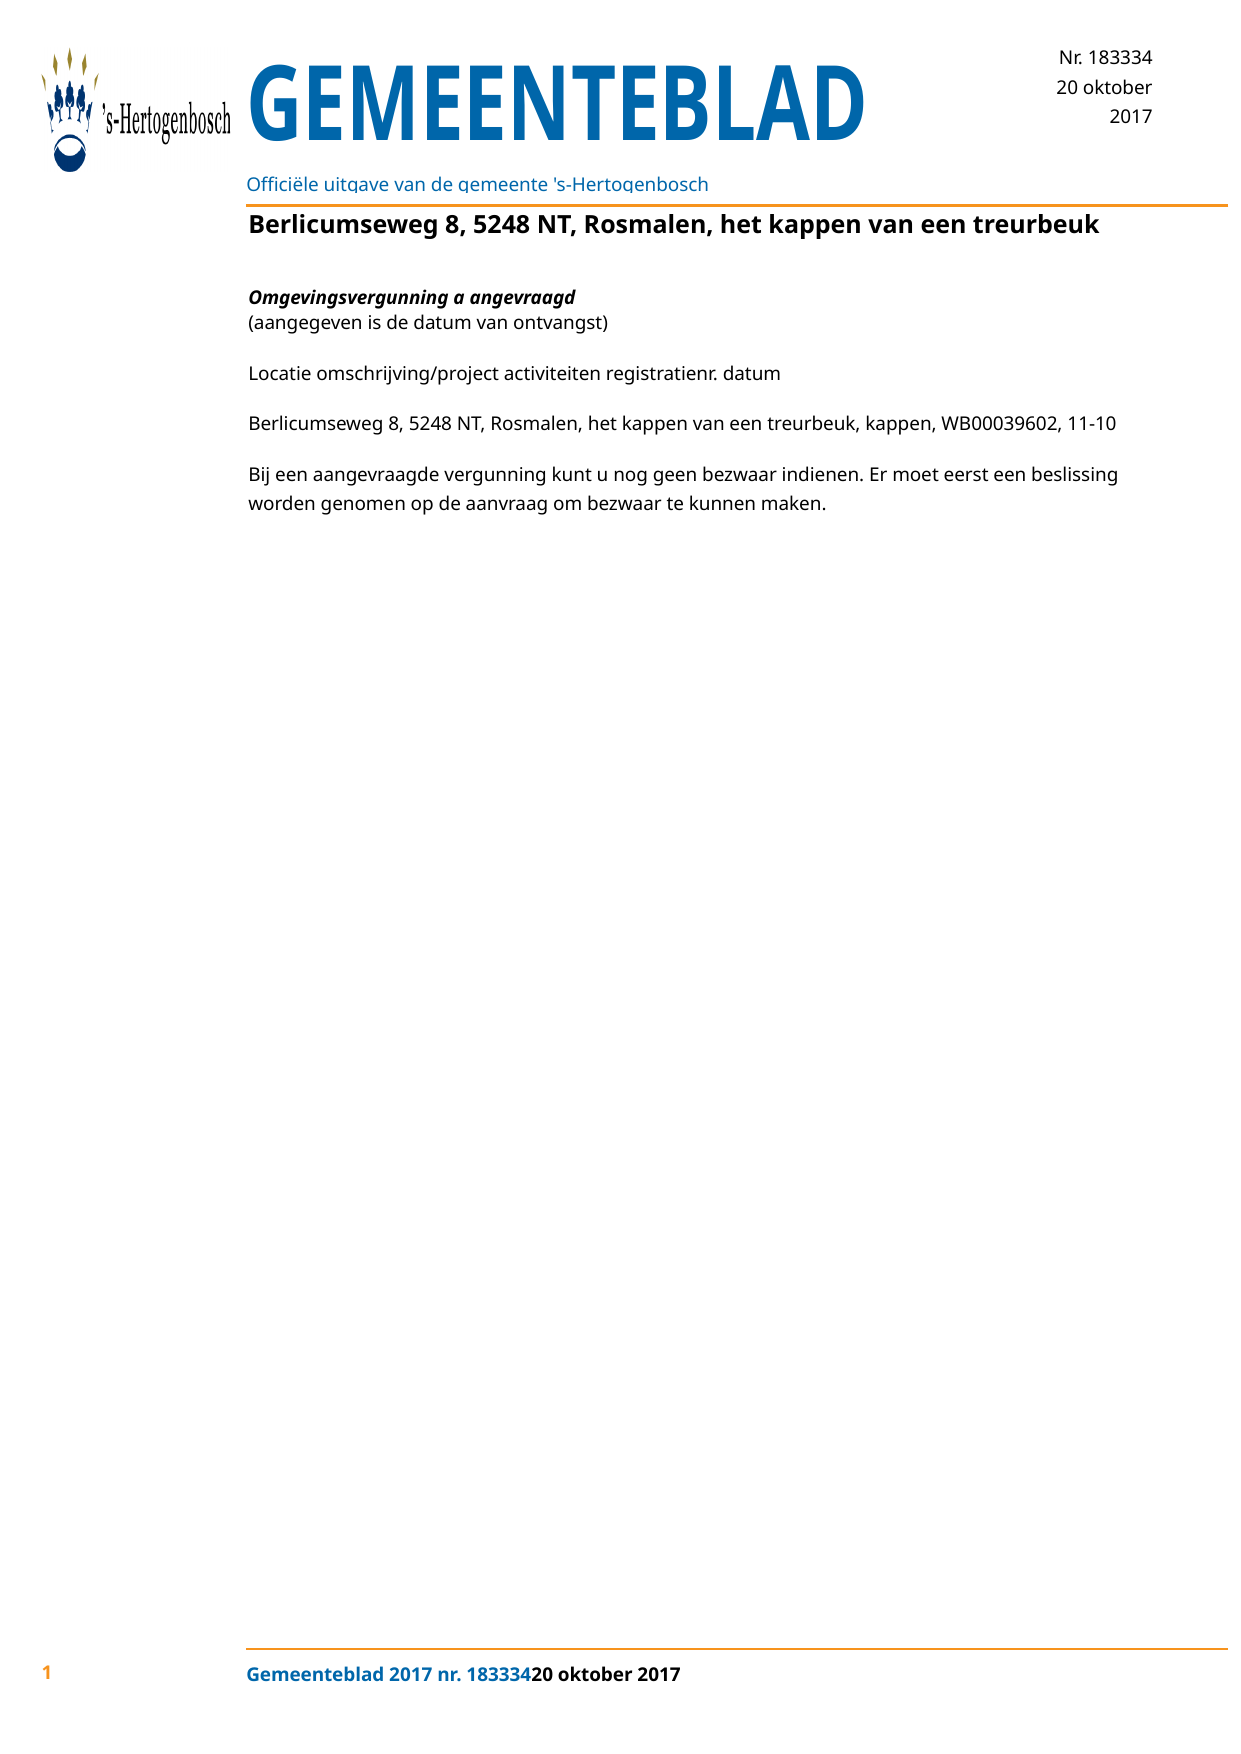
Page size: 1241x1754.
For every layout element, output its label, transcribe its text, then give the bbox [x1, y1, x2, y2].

text Berlicumseweg 8, 5248 NT, Rosmalen, het kappen van een treurbeuk, kappen, WB00039602, 11-10 [248, 410, 1152, 436]
text Omgevingsvergunning a angevraagd [248, 284, 1152, 309]
text Locatie omschrijving/project activiteiten registratienr. datum [248, 360, 1152, 386]
text Bij een aangevraagde vergunning kunt u nog geen bezwaar indienen. Er moet eerst een beslissing worden genomen op de aanvraag om bezwaar te kunnen maken. [248, 461, 1152, 516]
text Berlicumseweg 8, 5248 NT, Rosmalen, het kappen van een treurbeuk [248, 207, 1152, 241]
picture [41, 47, 231, 172]
text (aangegeven is de datum van ontvangst) [248, 309, 1152, 335]
